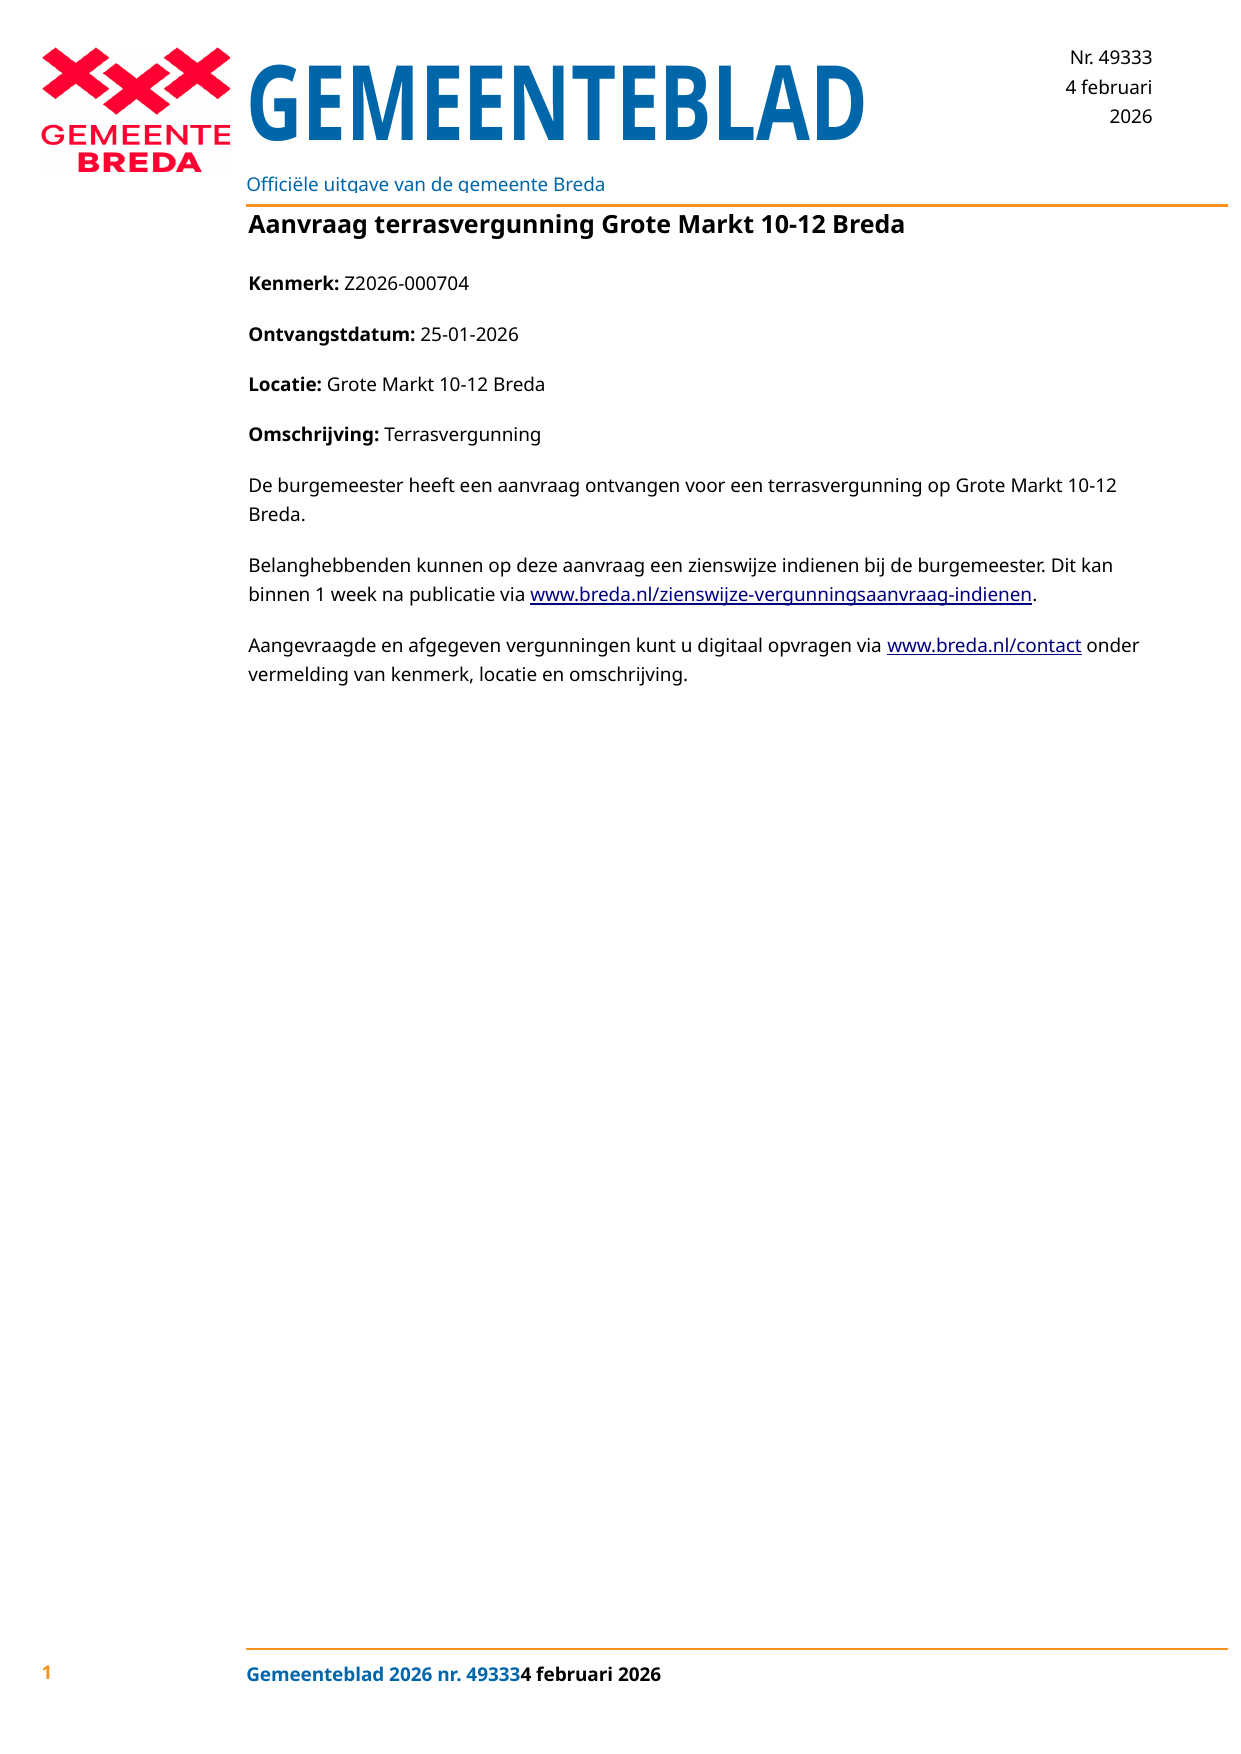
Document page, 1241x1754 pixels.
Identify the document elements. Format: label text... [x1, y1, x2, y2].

text Ontvangstdatum: 25-01-2026 [248, 321, 1152, 346]
text Belanghebbenden kunnen op deze aanvraag een zienswijze indienen bij de burgemeester. Dit kan binnen 1 week na publicatie via www.breda.nl/zienswijze-vergunningsaanvraag-indienen. [248, 552, 1152, 607]
text Omschrijving: Terrasvergunning [248, 422, 1152, 447]
text Locatie: Grote Markt 10-12 Breda [248, 371, 1152, 397]
text Aangevraagde en afgegeven vergunningen kunt u digitaal opvragen via www.breda.nl/contact onder vermelding van kenmerk, locatie en omschrijving. [248, 632, 1152, 687]
text De burgemeester heeft een aanvraag ontvangen voor een terrasvergunning op Grote Markt 10-12 Breda. [248, 472, 1152, 527]
text Aanvraag terrasvergunning Grote Markt 10-12 Breda [248, 207, 1152, 241]
text Kenmerk: Z2026-000704 [248, 270, 1152, 296]
picture [41, 47, 231, 172]
